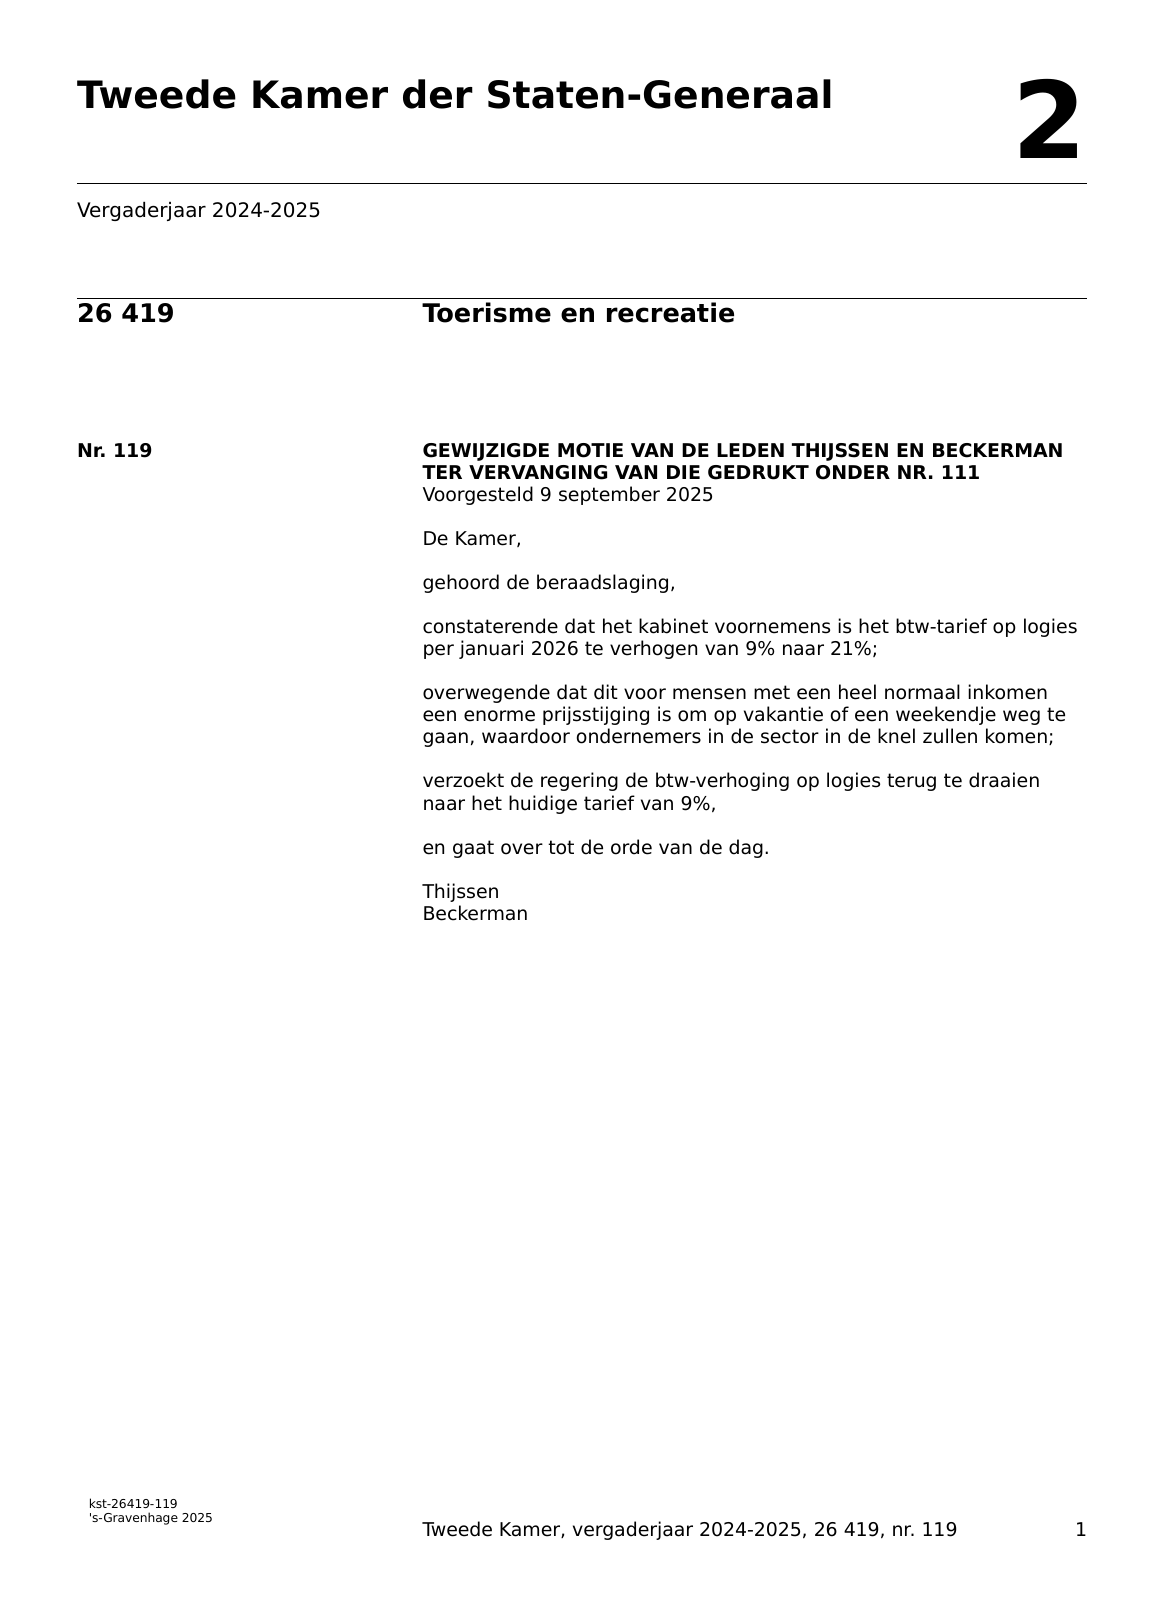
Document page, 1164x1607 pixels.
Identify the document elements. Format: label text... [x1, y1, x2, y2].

text De Kamer, [422, 528, 1087, 550]
text kst-26419-119 [88, 1497, 323, 1511]
text Thijssen [422, 881, 1087, 903]
table_cell Vergaderjaar 2024-2025 [77, 184, 1087, 298]
table_header 2 [886, 59, 1087, 183]
text Beckerman [422, 903, 1087, 925]
text Voorgesteld 9 september 2025 [422, 484, 1087, 506]
text verzoekt de regering de btw-verhoging op logies terug te draaien naar het huidige tarief van 9%, [422, 770, 1087, 814]
text 's-Gravenhage 2025 [88, 1511, 323, 1525]
subtitle Nr. 119 GEWIJZIGDE MOTIE VAN DE LEDEN THIJSSEN EN BECKERMAN TER VERVANGING VAN DIE GEDRUKT ONDER NR. 111 [77, 440, 1087, 484]
text en gaat over tot de orde van de dag. [422, 837, 1087, 858]
subtitle 26 419 Toerisme en recreatie [77, 299, 1087, 329]
text gehoord de beraadslaging, [422, 572, 1087, 594]
text overwegende dat dit voor mensen met een heel normaal inkomen een enorme prijsstijging is om op vakantie of een weekendje weg te gaan, waardoor ondernemers in de sector in de knel zullen komen; [422, 682, 1087, 748]
text constaterende dat het kabinet voornemens is het btw-tarief op logies per januari 2026 te verhogen van 9% naar 21%; [422, 616, 1087, 660]
table_header Tweede Kamer der Staten-Generaal [77, 59, 886, 183]
